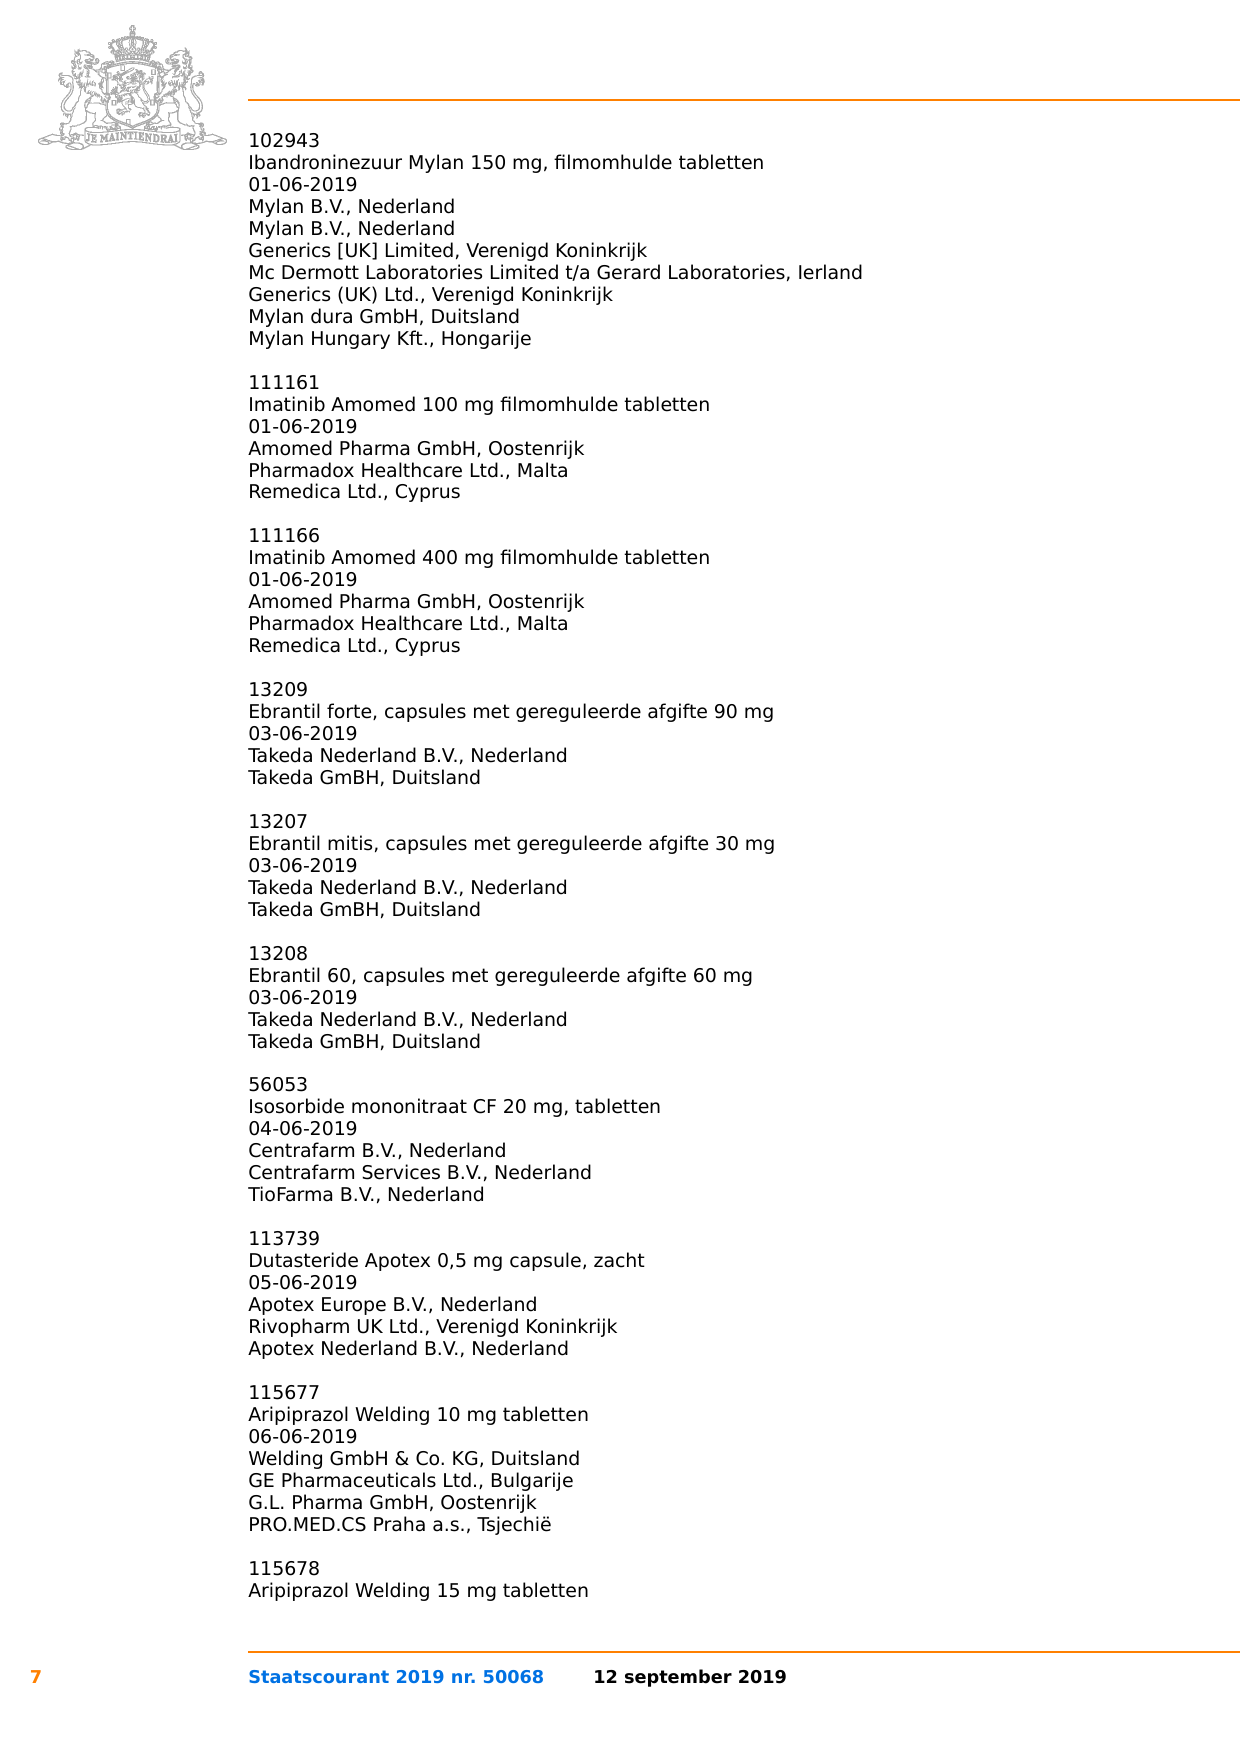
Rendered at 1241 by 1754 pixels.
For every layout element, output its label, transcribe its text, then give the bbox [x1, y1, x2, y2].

text 01-06-2019 [248, 569, 1163, 591]
text Ebrantil forte, capsules met gereguleerde afgifte 90 mg [248, 701, 1163, 723]
text 05-06-2019 [248, 1272, 1163, 1294]
text 115678 [248, 1558, 1163, 1579]
text 03-06-2019 [248, 855, 1163, 877]
text Remedica Ltd., Cyprus [248, 635, 1163, 657]
text Mylan B.V., Nederland [248, 218, 1163, 240]
text Mylan Hungary Kft., Hongarije [248, 328, 1163, 350]
text 01-06-2019 [248, 416, 1163, 437]
text 13207 [248, 811, 1163, 833]
text 56053 [248, 1074, 1163, 1096]
picture [38, 25, 227, 150]
text Centrafarm Services B.V., Nederland [248, 1162, 1163, 1184]
text Takeda Nederland B.V., Nederland [248, 1008, 1163, 1031]
text Dutasteride Apotex 0,5 mg capsule, zacht [248, 1250, 1163, 1272]
text 04-06-2019 [248, 1118, 1163, 1140]
text Aripiprazol Welding 15 mg tabletten [248, 1579, 1163, 1602]
text Takeda GmBH, Duitsland [248, 767, 1163, 789]
text Aripiprazol Welding 10 mg tabletten [248, 1404, 1163, 1426]
text GE Pharmaceuticals Ltd., Bulgarije [248, 1470, 1163, 1492]
text G.L. Pharma GmbH, Oostenrijk [248, 1492, 1163, 1514]
text Generics [UK] Limited, Verenigd Koninkrijk [248, 240, 1163, 262]
text Welding GmbH & Co. KG, Duitsland [248, 1448, 1163, 1470]
text TioFarma B.V., Nederland [248, 1184, 1163, 1206]
text Mylan dura GmbH, Duitsland [248, 306, 1163, 328]
text Pharmadox Healthcare Ltd., Malta [248, 613, 1163, 635]
text Isosorbide mononitraat CF 20 mg, tabletten [248, 1096, 1163, 1118]
text Ebrantil mitis, capsules met gereguleerde afgifte 30 mg [248, 833, 1163, 855]
text Pharmadox Healthcare Ltd., Malta [248, 459, 1163, 481]
text 01-06-2019 [248, 174, 1163, 196]
text Takeda Nederland B.V., Nederland [248, 877, 1163, 899]
text Takeda Nederland B.V., Nederland [248, 745, 1163, 767]
text PRO.MED.CS Praha a.s., Tsjechië [248, 1514, 1163, 1536]
text Centrafarm B.V., Nederland [248, 1140, 1163, 1162]
text 111161 [248, 372, 1163, 393]
text Amomed Pharma GmbH, Oostenrijk [248, 437, 1163, 459]
text 13208 [248, 943, 1163, 964]
text Remedica Ltd., Cyprus [248, 481, 1163, 503]
text Takeda GmBH, Duitsland [248, 899, 1163, 921]
text Ebrantil 60, capsules met gereguleerde afgifte 60 mg [248, 964, 1163, 987]
text 03-06-2019 [248, 723, 1163, 745]
text Mylan B.V., Nederland [248, 196, 1163, 218]
text 06-06-2019 [248, 1426, 1163, 1448]
text 111166 [248, 525, 1163, 547]
text Takeda GmBH, Duitsland [248, 1031, 1163, 1052]
text Imatinib Amomed 100 mg filmomhulde tabletten [248, 393, 1163, 416]
text Apotex Nederland B.V., Nederland [248, 1338, 1163, 1360]
text Mc Dermott Laboratories Limited t/a Gerard Laboratories, Ierland [248, 262, 1163, 284]
text 13209 [248, 679, 1163, 701]
text 102943 [248, 130, 1163, 152]
text 115677 [248, 1382, 1163, 1404]
text Apotex Europe B.V., Nederland [248, 1294, 1163, 1316]
text Imatinib Amomed 400 mg filmomhulde tabletten [248, 547, 1163, 569]
text 113739 [248, 1228, 1163, 1250]
text Amomed Pharma GmbH, Oostenrijk [248, 591, 1163, 613]
text Rivopharm UK Ltd., Verenigd Koninkrijk [248, 1316, 1163, 1338]
text Generics (UK) Ltd., Verenigd Koninkrijk [248, 284, 1163, 306]
text Ibandroninezuur Mylan 150 mg, filmomhulde tabletten [248, 152, 1163, 174]
text 03-06-2019 [248, 987, 1163, 1008]
